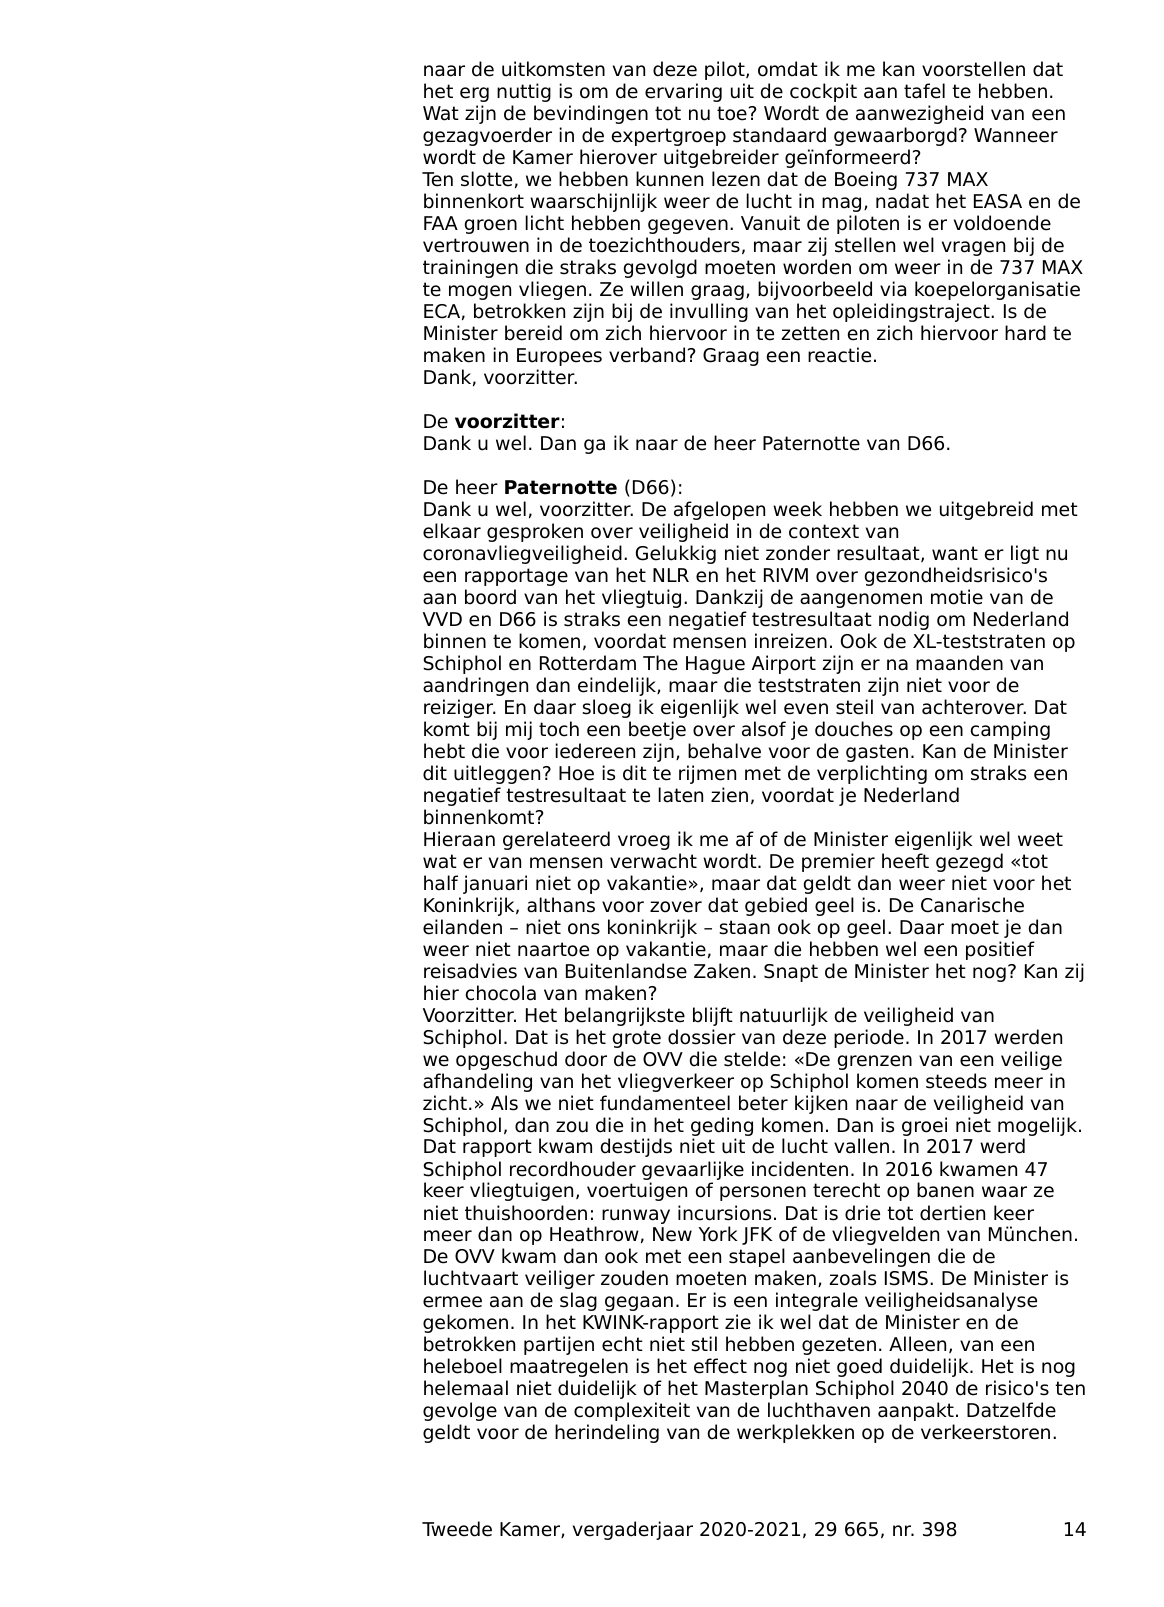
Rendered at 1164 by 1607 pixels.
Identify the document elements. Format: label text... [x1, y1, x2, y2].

text Dank u wel. Dan ga ik naar de heer Paternotte van D66. [422, 433, 1087, 455]
text Dank, voorzitter. [422, 367, 1087, 389]
text naar de uitkomsten van deze pilot, omdat ik me kan voorstellen dat het erg nuttig is om de ervaring uit de cockpit aan tafel te hebben. Wat zijn de bevindingen tot nu toe? Wordt de aanwezigheid van een gezagvoerder in de expertgroep standaard gewaarborgd? Wanneer wordt de Kamer hierover uitgebreider geïnformeerd? [422, 59, 1087, 169]
text De heer Paternotte (D66): [422, 477, 1087, 499]
text Dank u wel, voorzitter. De afgelopen week hebben we uitgebreid met elkaar gesproken over veiligheid in de context van coronavliegveiligheid. Gelukkig niet zonder resultaat, want er ligt nu een rapportage van het NLR en het RIVM over gezondheidsrisico's aan boord van het vliegtuig. Dankzij de aangenomen motie van de VVD en D66 is straks een negatief testresultaat nodig om Nederland binnen te komen, voordat mensen inreizen. Ook de XL-teststraten op Schiphol en Rotterdam The Hague Airport zijn er na maanden van aandringen dan eindelijk, maar die teststraten zijn niet voor de reiziger. En daar sloeg ik eigenlijk wel even steil van achterover. Dat komt bij mij toch een beetje over alsof je douches op een camping hebt die voor iedereen zijn, behalve voor de gasten. Kan de Minister dit uitleggen? Hoe is dit te rijmen met de verplichting om straks een negatief testresultaat te laten zien, voordat je Nederland binnenkomt? [422, 499, 1087, 829]
text De voorzitter: [422, 411, 1087, 433]
text Hieraan gerelateerd vroeg ik me af of de Minister eigenlijk wel weet wat er van mensen verwacht wordt. De premier heeft gezegd «tot half januari niet op vakantie», maar dat geldt dan weer niet voor het Koninkrijk, althans voor zover dat gebied geel is. De Canarische eilanden – niet ons koninkrijk – staan ook op geel. Daar moet je dan weer niet naartoe op vakantie, maar die hebben wel een positief reisadvies van Buitenlandse Zaken. Snapt de Minister het nog? Kan zij hier chocola van maken? [422, 829, 1087, 1004]
text Ten slotte, we hebben kunnen lezen dat de Boeing 737 MAX binnenkort waarschijnlijk weer de lucht in mag, nadat het EASA en de FAA groen licht hebben gegeven. Vanuit de piloten is er voldoende vertrouwen in de toezichthouders, maar zij stellen wel vragen bij de trainingen die straks gevolgd moeten worden om weer in de 737 MAX te mogen vliegen. Ze willen graag, bijvoorbeeld via koepelorganisatie ECA, betrokken zijn bij de invulling van het opleidingstraject. Is de Minister bereid om zich hiervoor in te zetten en zich hiervoor hard te maken in Europees verband? Graag een reactie. [422, 169, 1087, 367]
text Voorzitter. Het belangrijkste blijft natuurlijk de veiligheid van Schiphol. Dat is het grote dossier van deze periode. In 2017 werden we opgeschud door de OVV die stelde: «De grenzen van een veilige afhandeling van het vliegverkeer op Schiphol komen steeds meer in zicht.» Als we niet fundamenteel beter kijken naar de veiligheid van Schiphol, dan zou die in het geding komen. Dan is groei niet mogelijk. Dat rapport kwam destijds niet uit de lucht vallen. In 2017 werd Schiphol recordhouder gevaarlijke incidenten. In 2016 kwamen 47 keer vliegtuigen, voertuigen of personen terecht op banen waar ze niet thuishoorden: runway incursions. Dat is drie tot dertien keer meer dan op Heathrow, New York JFK of de vliegvelden van München. [422, 1004, 1087, 1246]
text De OVV kwam dan ook met een stapel aanbevelingen die de luchtvaart veiliger zouden moeten maken, zoals ISMS. De Minister is ermee aan de slag gegaan. Er is een integrale veiligheidsanalyse gekomen. In het KWINK-rapport zie ik wel dat de Minister en de betrokken partijen echt niet stil hebben gezeten. Alleen, van een heleboel maatregelen is het effect nog niet goed duidelijk. Het is nog helemaal niet duidelijk of het Masterplan Schiphol 2040 de risico's ten gevolge van de complexiteit van de luchthaven aanpakt. Datzelfde geldt voor de herindeling van de werkplekken op de verkeerstoren. [422, 1246, 1087, 1444]
